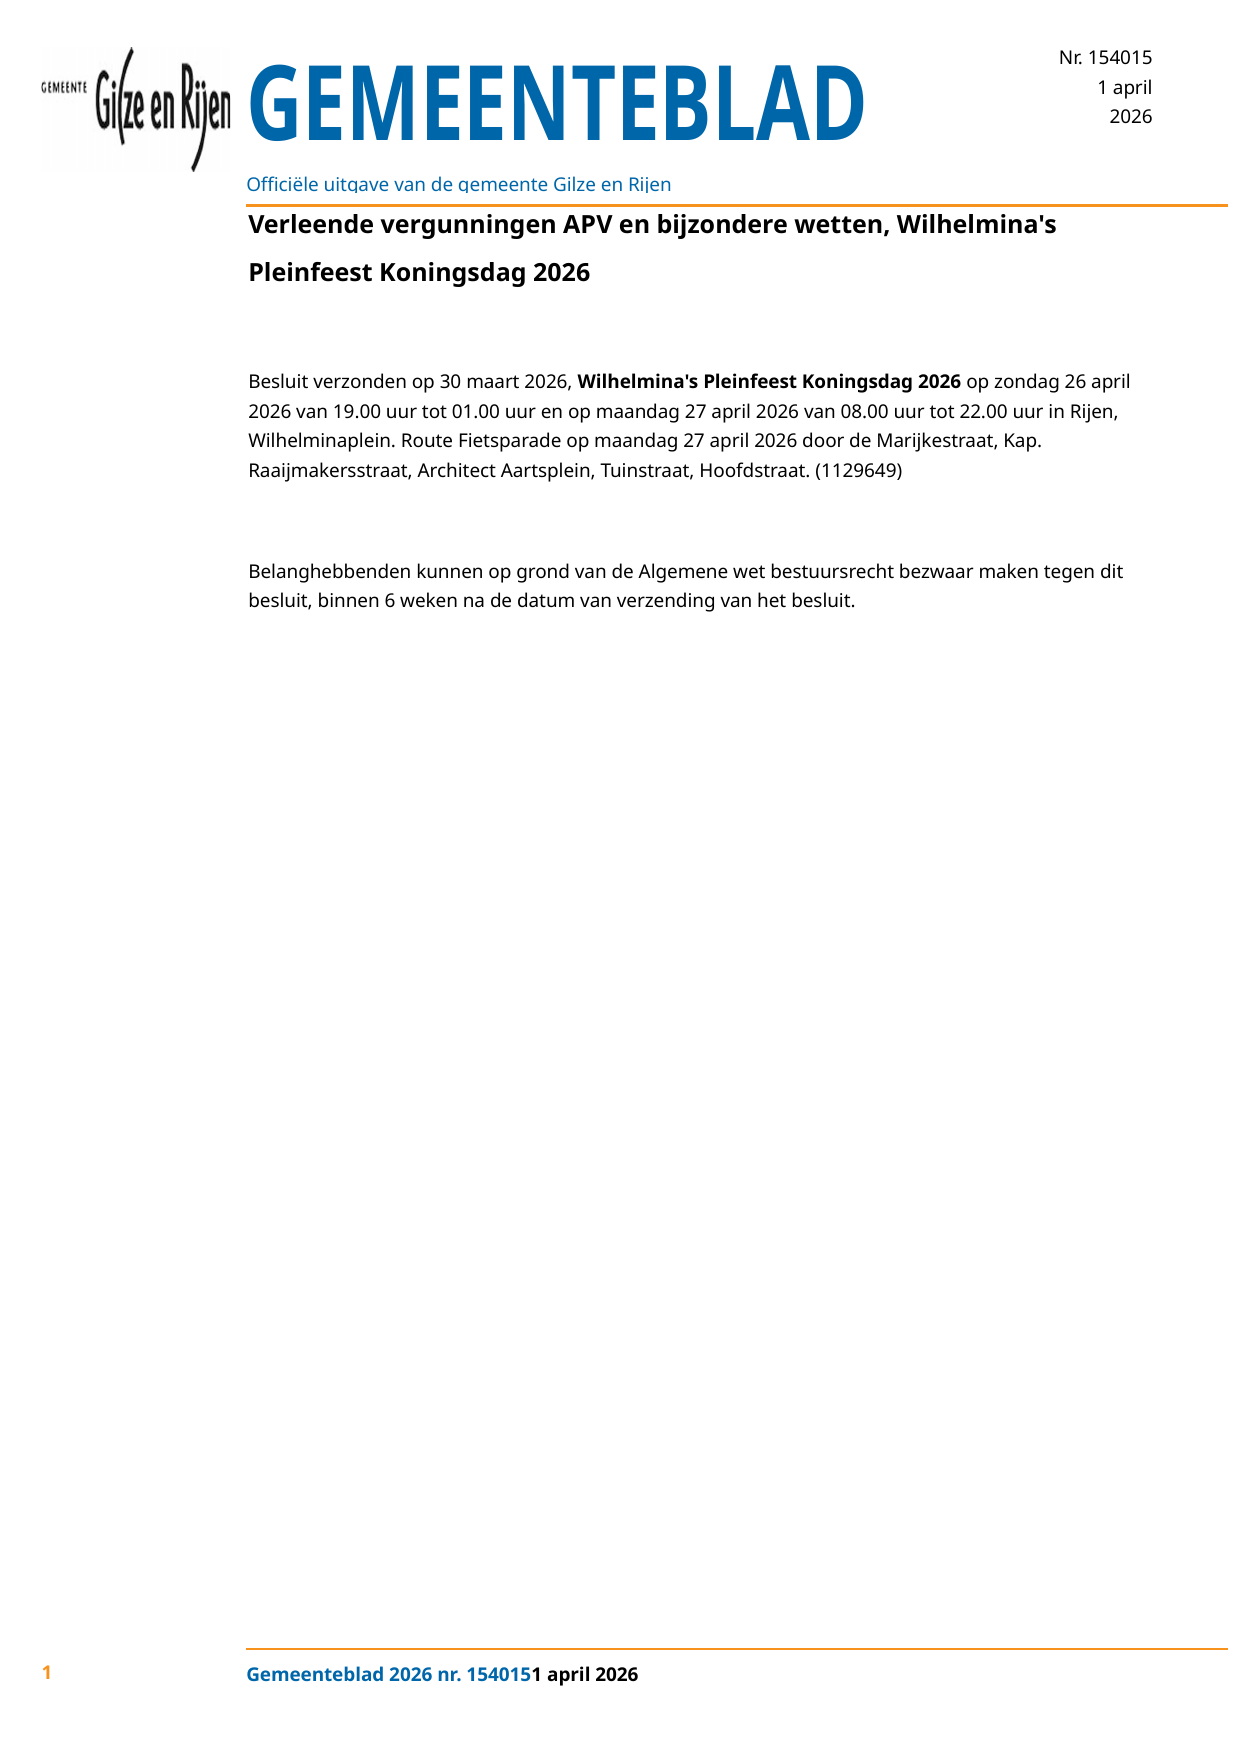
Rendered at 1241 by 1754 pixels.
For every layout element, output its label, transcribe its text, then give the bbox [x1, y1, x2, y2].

text Belanghebbenden kunnen op grond van de Algemene wet bestuursrecht bezwaar maken tegen dit besluit, binnen 6 weken na de datum van verzending van het besluit. [248, 558, 1152, 613]
text Verleende vergunningen APV en bijzondere wetten, Wilhelmina's Pleinfeest Koningsdag 2026 [248, 207, 1152, 288]
picture [41, 47, 231, 172]
text Besluit verzonden op 30 maart 2026, Wilhelmina's Pleinfeest Koningsdag 2026 op zondag 26 april 2026 van 19.00 uur tot 01.00 uur en op maandag 27 april 2026 van 08.00 uur tot 22.00 uur in Rijen, Wilhelminaplein. Route Fietsparade op maandag 27 april 2026 door de Marijkestraat, Kap. Raaijmakersstraat, Architect Aartsplein, Tuinstraat, Hoofdstraat. (1129649) [248, 368, 1152, 483]
